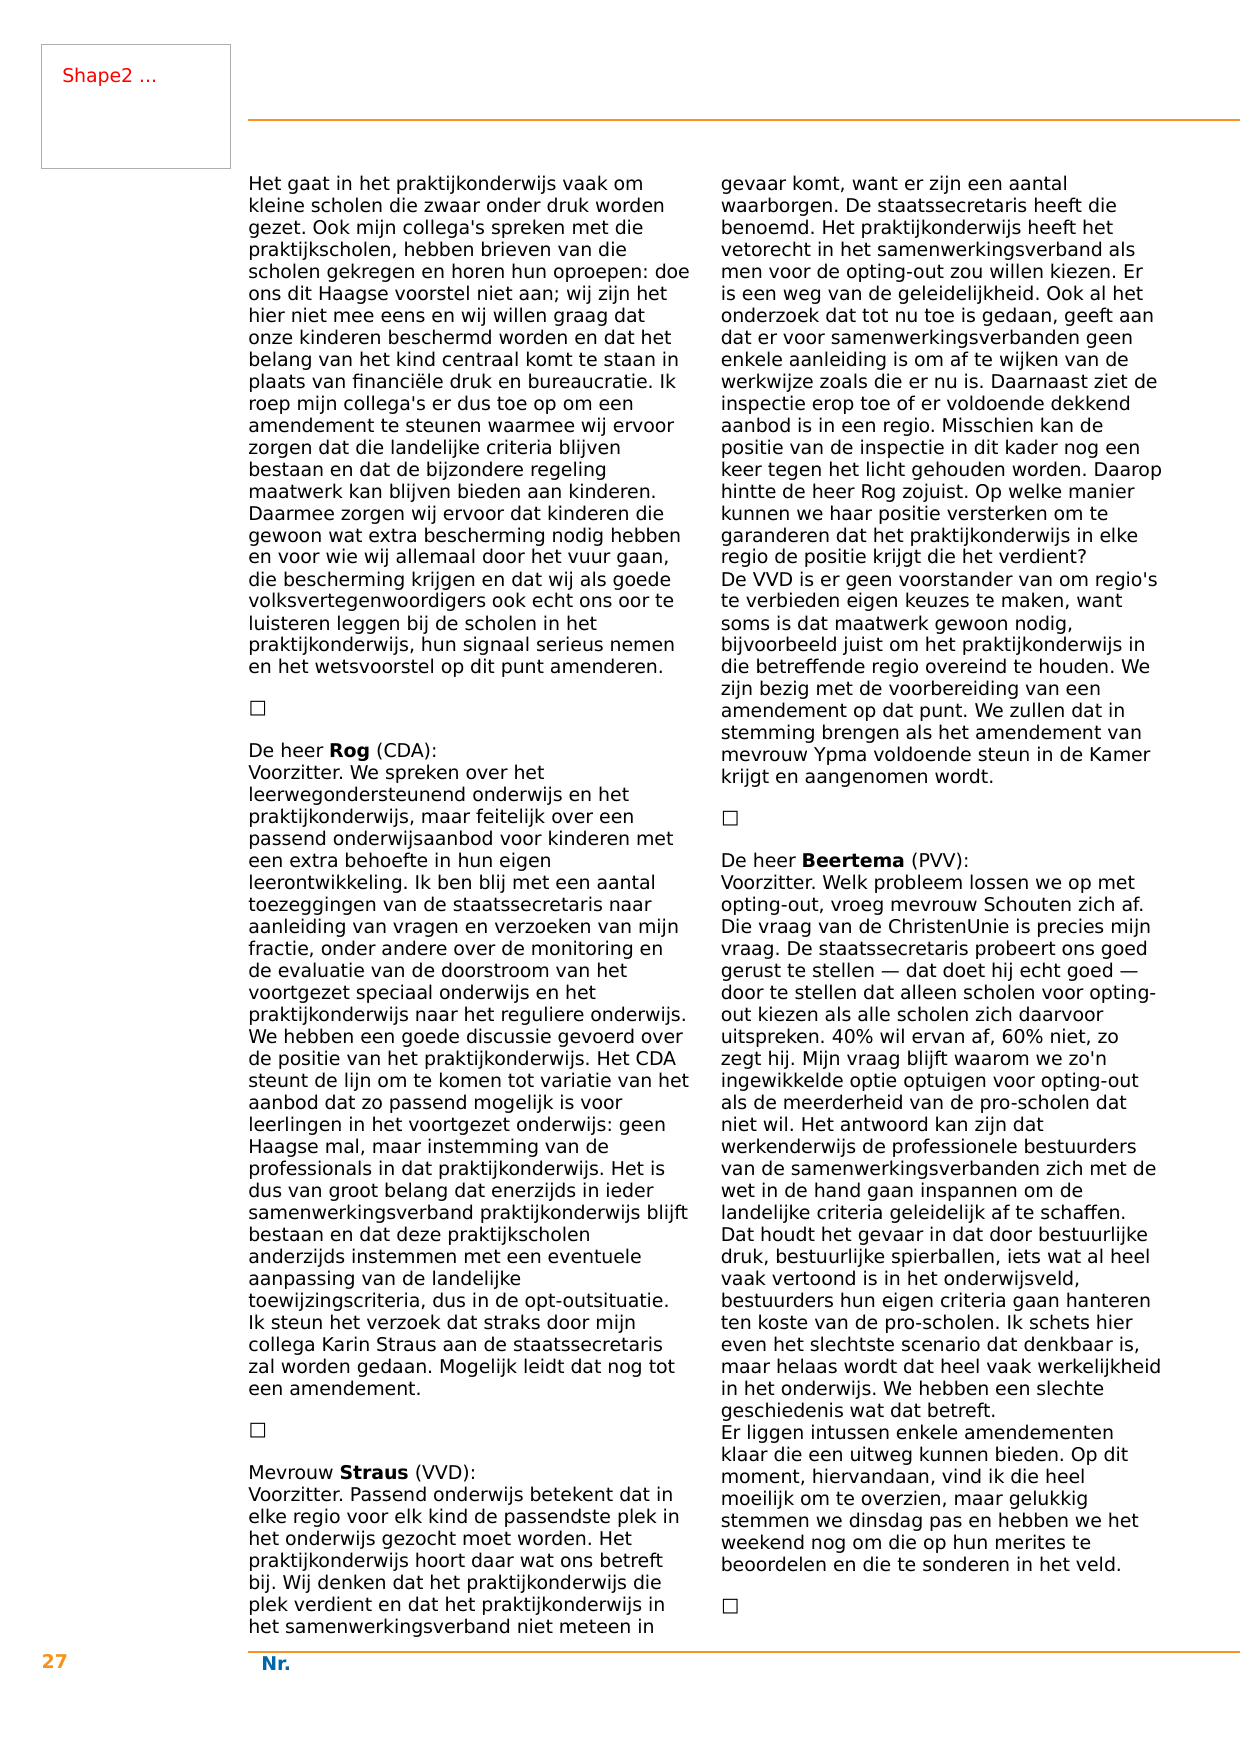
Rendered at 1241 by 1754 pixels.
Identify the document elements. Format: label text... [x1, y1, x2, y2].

text gevaar komt, want er zijn een aantal waarborgen. De staatssecretaris heeft die benoemd. Het praktijkonderwijs heeft het vetorecht in het samenwerkingsverband als men voor de opting-out zou willen kiezen. Er is een weg van de geleidelijkheid. Ook al het onderzoek dat tot nu toe is gedaan, geeft aan dat er voor samenwerkingsverbanden geen enkele aanleiding is om af te wijken van de werkwijze zoals die er nu is. Daarnaast ziet de inspectie erop toe of er voldoende dekkend aanbod is in een regio. Misschien kan de positie van de inspectie in dit kader nog een keer tegen het licht gehouden worden. Daarop hintte de heer Rog zojuist. Op welke manier kunnen we haar positie versterken om te garanderen dat het praktijkonderwijs in elke regio de positie krijgt die het verdient? [721, 173, 1163, 568]
text Er liggen intussen enkele amendementen klaar die een uitweg kunnen bieden. Op dit moment, hiervandaan, vind ik die heel moeilijk om te overzien, maar gelukkig stemmen we dinsdag pas en hebben we het weekend nog om die op hun merites te beoordelen en die te sonderen in het veld. [721, 1422, 1163, 1576]
text Voorzitter. Welk probleem lossen we op met opting-out, vroeg mevrouw Schouten zich af. Die vraag van de ChristenUnie is precies mijn vraag. De staatssecretaris probeert ons goed gerust te stellen — dat doet hij echt goed — door te stellen dat alleen scholen voor opting-out kiezen als alle scholen zich daarvoor uitspreken. 40% wil ervan af, 60% niet, zo zegt hij. Mijn vraag blijft waarom we zo'n ingewikkelde optie optuigen voor opting-out als de meerderheid van de pro-scholen dat niet wil. Het antwoord kan zijn dat werkenderwijs de professionele bestuurders van de samenwerkingsverbanden zich met de wet in de hand gaan inspannen om de landelijke criteria geleidelijk af te schaffen. Dat houdt het gevaar in dat door bestuurlijke druk, bestuurlijke spierballen, iets wat al heel vaak vertoond is in het onderwijsveld, bestuurders hun eigen criteria gaan hanteren ten koste van de pro-scholen. Ik schets hier even het slechtste scenario dat denkbaar is, maar helaas wordt dat heel vaak werkelijkheid in het onderwijs. We hebben een slechte geschiedenis wat dat betreft. [721, 872, 1163, 1422]
text De heer Beertema (PVV): [721, 850, 1163, 872]
text We hebben een goede discussie gevoerd over de positie van het praktijkonderwijs. Het CDA steunt de lijn om te komen tot variatie van het aanbod dat zo passend mogelijk is voor leerlingen in het voortgezet onderwijs: geen Haagse mal, maar instemming van de professionals in dat praktijkonderwijs. Het is dus van groot belang dat enerzijds in ieder samenwerkingsverband praktijkonderwijs blijft bestaan en dat deze praktijkscholen anderzijds instemmen met een eventuele aanpassing van de landelijke toewijzingscriteria, dus in de opt-outsituatie. [248, 1026, 691, 1312]
text ⬜ [721, 1596, 1163, 1617]
text Voorzitter. We spreken over het leerwegondersteunend onderwijs en het praktijkonderwijs, maar feitelijk over een passend onderwijsaanbod voor kinderen met een extra behoefte in hun eigen leerontwikkeling. Ik ben blij met een aantal toezeggingen van de staatssecretaris naar aanleiding van vragen en verzoeken van mijn fractie, onder andere over de monitoring en de evaluatie van de doorstroom van het voortgezet speciaal onderwijs en het praktijkonderwijs naar het reguliere onderwijs. [248, 762, 691, 1026]
text Het gaat in het praktijkonderwijs vaak om kleine scholen die zwaar onder druk worden gezet. Ook mijn collega's spreken met die praktijkscholen, hebben brieven van die scholen gekregen en horen hun oproepen: doe ons dit Haagse voorstel niet aan; wij zijn het hier niet mee eens en wij willen graag dat onze kinderen beschermd worden en dat het belang van het kind centraal komt te staan in plaats van financiële druk en bureaucratie. Ik roep mijn collega's er dus toe op om een amendement te steunen waarmee wij ervoor zorgen dat die landelijke criteria blijven bestaan en dat de bijzondere regeling maatwerk kan blijven bieden aan kinderen. Daarmee zorgen wij ervoor dat kinderen die gewoon wat extra bescherming nodig hebben en voor wie wij allemaal door het vuur gaan, die bescherming krijgen en dat wij als goede volksvertegenwoordigers ook echt ons oor te luisteren leggen bij de scholen in het praktijkonderwijs, hun signaal serieus nemen en het wetsvoorstel op dit punt amenderen. [248, 173, 691, 678]
text De VVD is er geen voorstander van om regio's te verbieden eigen keuzes te maken, want soms is dat maatwerk gewoon nodig, bijvoorbeeld juist om het praktijkonderwijs in die betreffende regio overeind te houden. We zijn bezig met de voorbereiding van een amendement op dat punt. We zullen dat in stemming brengen als het amendement van mevrouw Ypma voldoende steun in de Kamer krijgt en aangenomen wordt. [721, 568, 1163, 788]
text Ik steun het verzoek dat straks door mijn collega Karin Straus aan de staatssecretaris zal worden gedaan. Mogelijk leidt dat nog tot een amendement. [248, 1312, 691, 1400]
text ⬜ [248, 698, 691, 720]
text ⬜ [721, 808, 1163, 830]
text ⬜ [248, 1420, 691, 1442]
text Mevrouw Straus (VVD): [248, 1462, 691, 1484]
text Voorzitter. Passend onderwijs betekent dat in elke regio voor elk kind de passendste plek in het onderwijs gezocht moet worden. Het praktijkonderwijs hoort daar wat ons betreft bij. Wij denken dat het praktijkonderwijs die plek verdient en dat het praktijkonderwijs in het samenwerkingsverband niet meteen in [248, 1484, 691, 1637]
text De heer Rog (CDA): [248, 740, 691, 762]
